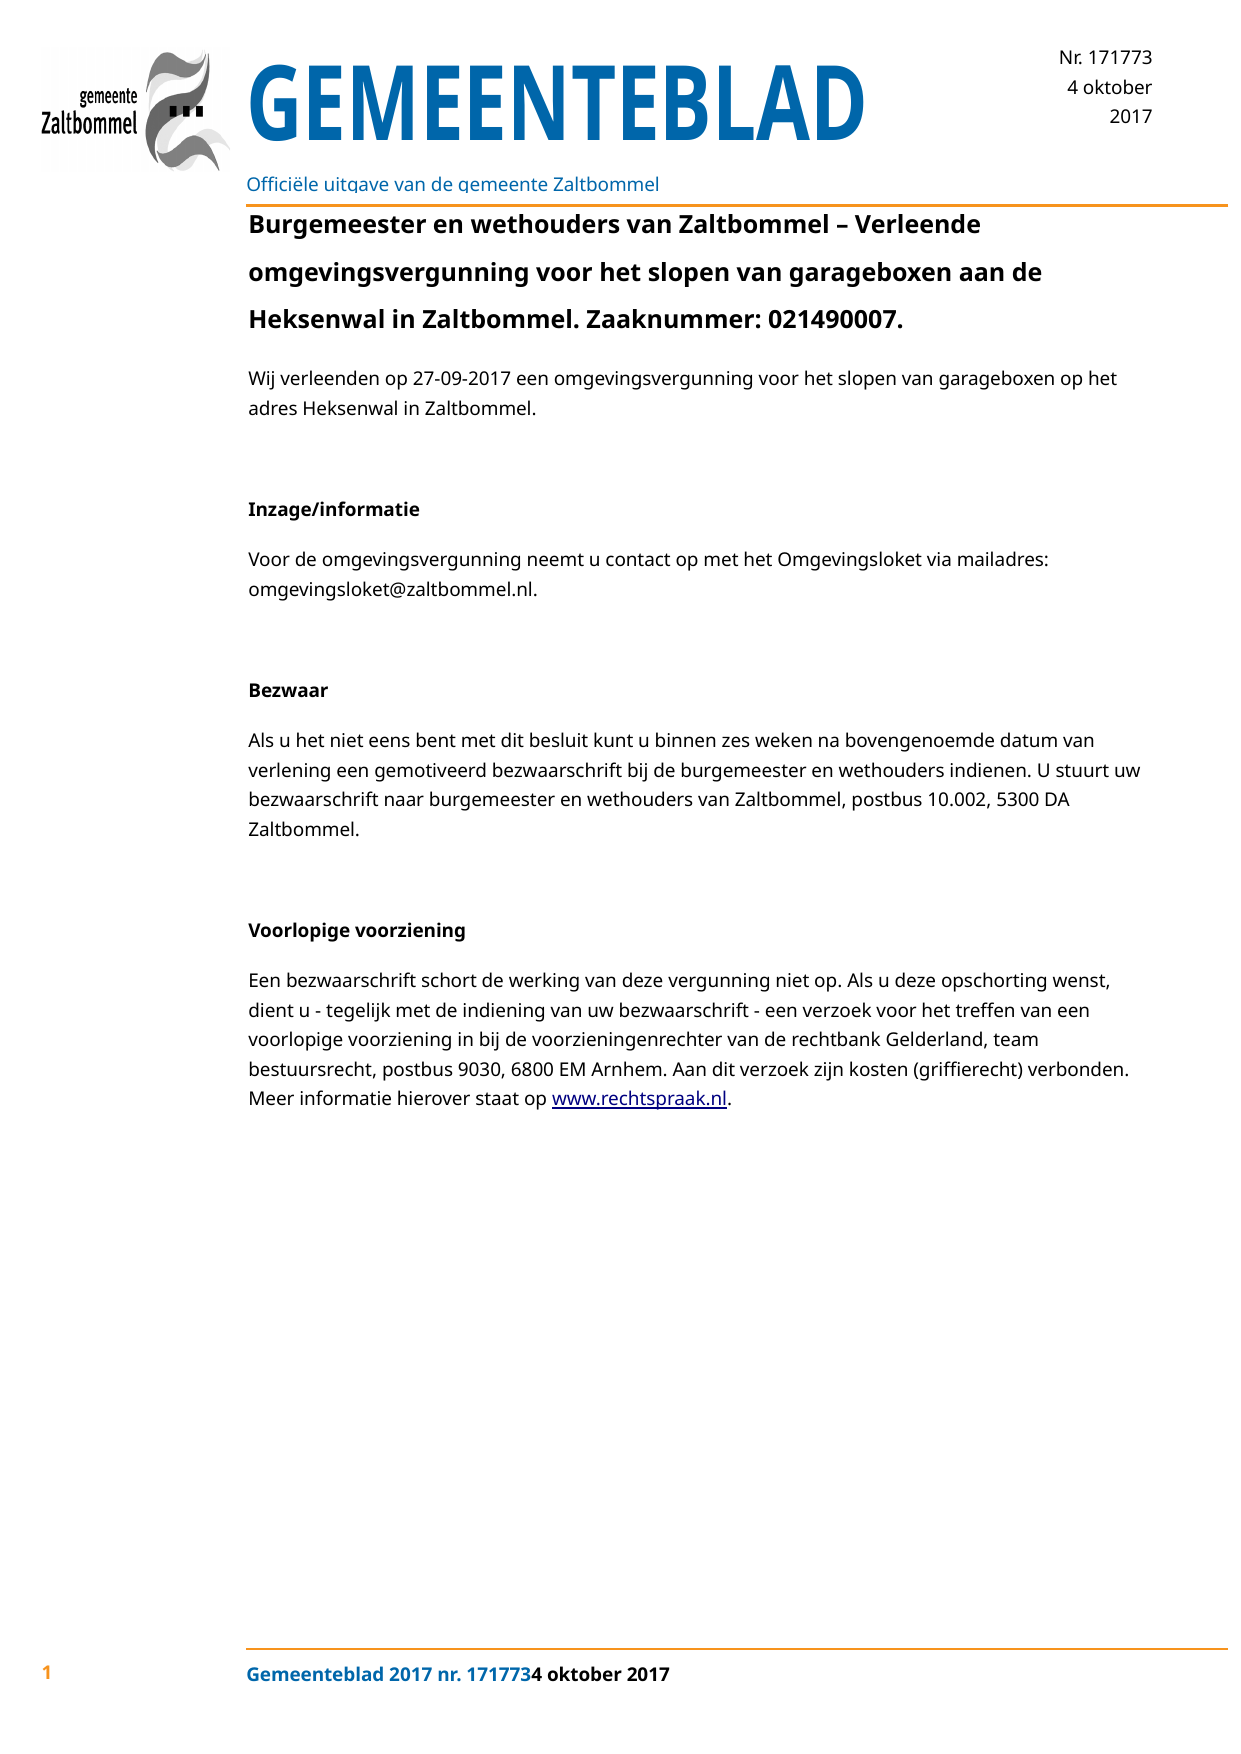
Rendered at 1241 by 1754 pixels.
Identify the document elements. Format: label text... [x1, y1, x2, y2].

text Een bezwaarschrift schort de werking van deze vergunning niet op. Als u deze opschorting wenst, dient u - tegelijk met de indiening van uw bezwaarschrift - een verzoek voor het treffen van een voorlopige voorziening in bij de voorzieningenrechter van de rechtbank Gelderland, team bestuursrecht, postbus 9030, 6800 EM Arnhem. Aan dit verzoek zijn kosten (griffierecht) verbonden. Meer informatie hierover staat op www.rechtspraak.nl. [248, 967, 1152, 1111]
text Burgemeester en wethouders van Zaltbommel – Verleende omgevingsvergunning voor het slopen van garageboxen aan de Heksenwal in Zaltbommel. Zaaknummer: 021490007. [248, 207, 1152, 336]
text Bezwaar [248, 677, 1152, 702]
text Inzage/informatie [248, 496, 1152, 522]
text Voorlopige voorziening [248, 917, 1152, 942]
text Wij verleenden op 27-09-2017 een omgevingsvergunning voor het slopen van garageboxen op het adres Heksenwal in Zaltbommel. [248, 366, 1152, 421]
text Als u het niet eens bent met dit besluit kunt u binnen zes weken na bovengenoemde datum van verlening een gemotiveerd bezwaarschrift bij de burgemeester en wethouders indienen. U stuurt uw bezwaarschrift naar burgemeester en wethouders van Zaltbommel, postbus 10.002, 5300 DA Zaltbommel. [248, 727, 1152, 842]
picture [41, 47, 231, 172]
text Voor de omgevingsvergunning neemt u contact op met het Omgevingsloket via mailadres: omgevingsloket@zaltbommel.nl. [248, 546, 1152, 602]
